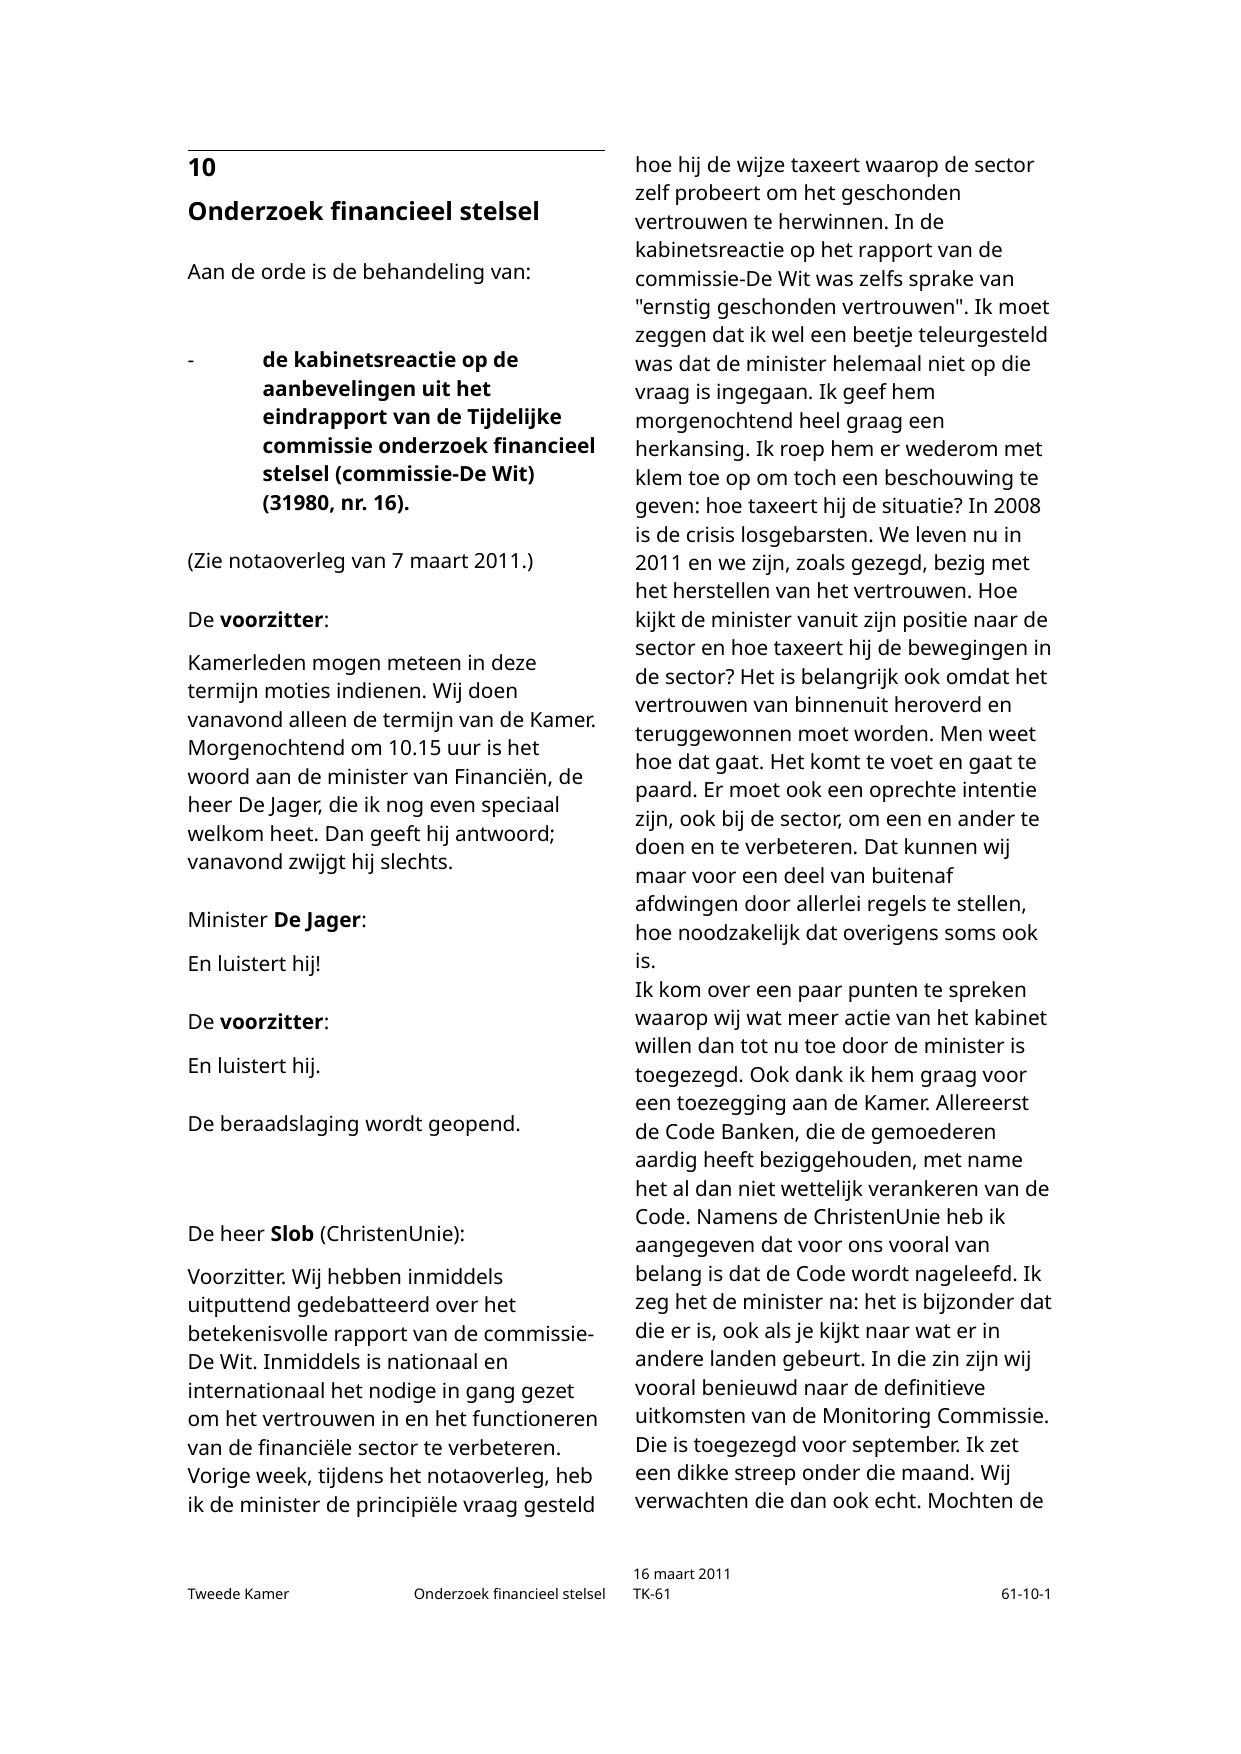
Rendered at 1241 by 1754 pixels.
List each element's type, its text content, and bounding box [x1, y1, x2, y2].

text De beraadslaging wordt geopend. [187, 1109, 605, 1138]
text Aan de orde is de behandeling van: [187, 257, 605, 286]
text En luistert hij. [187, 1051, 605, 1079]
text Minister De Jager: [187, 906, 605, 934]
text Voorzitter. Wij hebben inmiddels uitputtend gedebatteerd over het betekenisvolle rapport van de commissie-De Wit. Inmiddels is nationaal en internationaal het nodige in gang gezet om het vertrouwen in en het functioneren van de financiële sector te verbeteren. Vorige week, tijdens het notaoverleg, heb ik de minister de principiële vraag gesteld [187, 1262, 605, 1518]
text Kamerleden mogen meteen in deze termijn moties indienen. Wij doen vanavond alleen de termijn van de Kamer. Morgenochtend om 10.15 uur is het woord aan de minister van Financiën, de heer De Jager, die ik nog even speciaal welkom heet. Dan geeft hij antwoord; vanavond zwijgt hij slechts. [187, 648, 605, 876]
text 10 [187, 151, 605, 184]
text De voorzitter: [187, 605, 605, 633]
text (Zie notaoverleg van 7 maart 2011.) [187, 546, 605, 575]
list de kabinetsreactie op de aanbevelingen uit het eindrapport van de Tijdelijke commissie onderzoek financieel stelsel (commissie-De Wit) (31980, nr. 16). [187, 346, 605, 516]
text Ik kom over een paar punten te spreken waarop wij wat meer actie van het kabinet willen dan tot nu toe door de minister is toegezegd. Ook dank ik hem graag voor een toezegging aan de Kamer. Allereerst de Code Banken, die de gemoederen aardig heeft beziggehouden, met name het al dan niet wettelijk verankeren van de Code. Namens de ChristenUnie heb ik aangegeven dat voor ons vooral van belang is dat de Code wordt nageleefd. Ik zeg het de minister na: het is bijzonder dat die er is, ook als je kijkt naar wat er in andere landen gebeurt. In die zin zijn wij vooral benieuwd naar de definitieve uitkomsten van de Monitoring Commissie. Die is toegezegd voor september. Ik zet een dikke streep onder die maand. Wij verwachten die dan ook echt. Mochten de [635, 975, 1053, 1515]
text hoe hij de wijze taxeert waarop de sector zelf probeert om het geschonden vertrouwen te herwinnen. In de kabinetsreactie op het rapport van de commissie-De Wit was zelfs sprake van "ernstig geschonden vertrouwen". Ik moet zeggen dat ik wel een beetje teleurgesteld was dat de minister helemaal niet op die vraag is ingegaan. Ik geef hem morgenochtend heel graag een herkansing. Ik roep hem er wederom met klem toe op om toch een beschouwing te geven: hoe taxeert hij de situatie? In 2008 is de crisis losgebarsten. We leven nu in 2011 en we zijn, zoals gezegd, bezig met het herstellen van het vertrouwen. Hoe kijkt de minister vanuit zijn positie naar de sector en hoe taxeert hij de bewegingen in de sector? Het is belangrijk ook omdat het vertrouwen van binnenuit heroverd en teruggewonnen moet worden. Men weet hoe dat gaat. Het komt te voet en gaat te paard. Er moet ook een oprechte intentie zijn, ook bij de sector, om een en ander te doen en te verbeteren. Dat kunnen wij maar voor een deel van buitenaf afdwingen door allerlei regels te stellen, hoe noodzakelijk dat overigens soms ook is. [635, 150, 1053, 975]
text De heer Slob (ChristenUnie): [187, 1219, 605, 1247]
text En luistert hij! [187, 949, 605, 977]
text  [187, 1168, 605, 1196]
text De voorzitter: [187, 1007, 605, 1036]
text Onderzoek financieel stelsel [187, 193, 605, 227]
